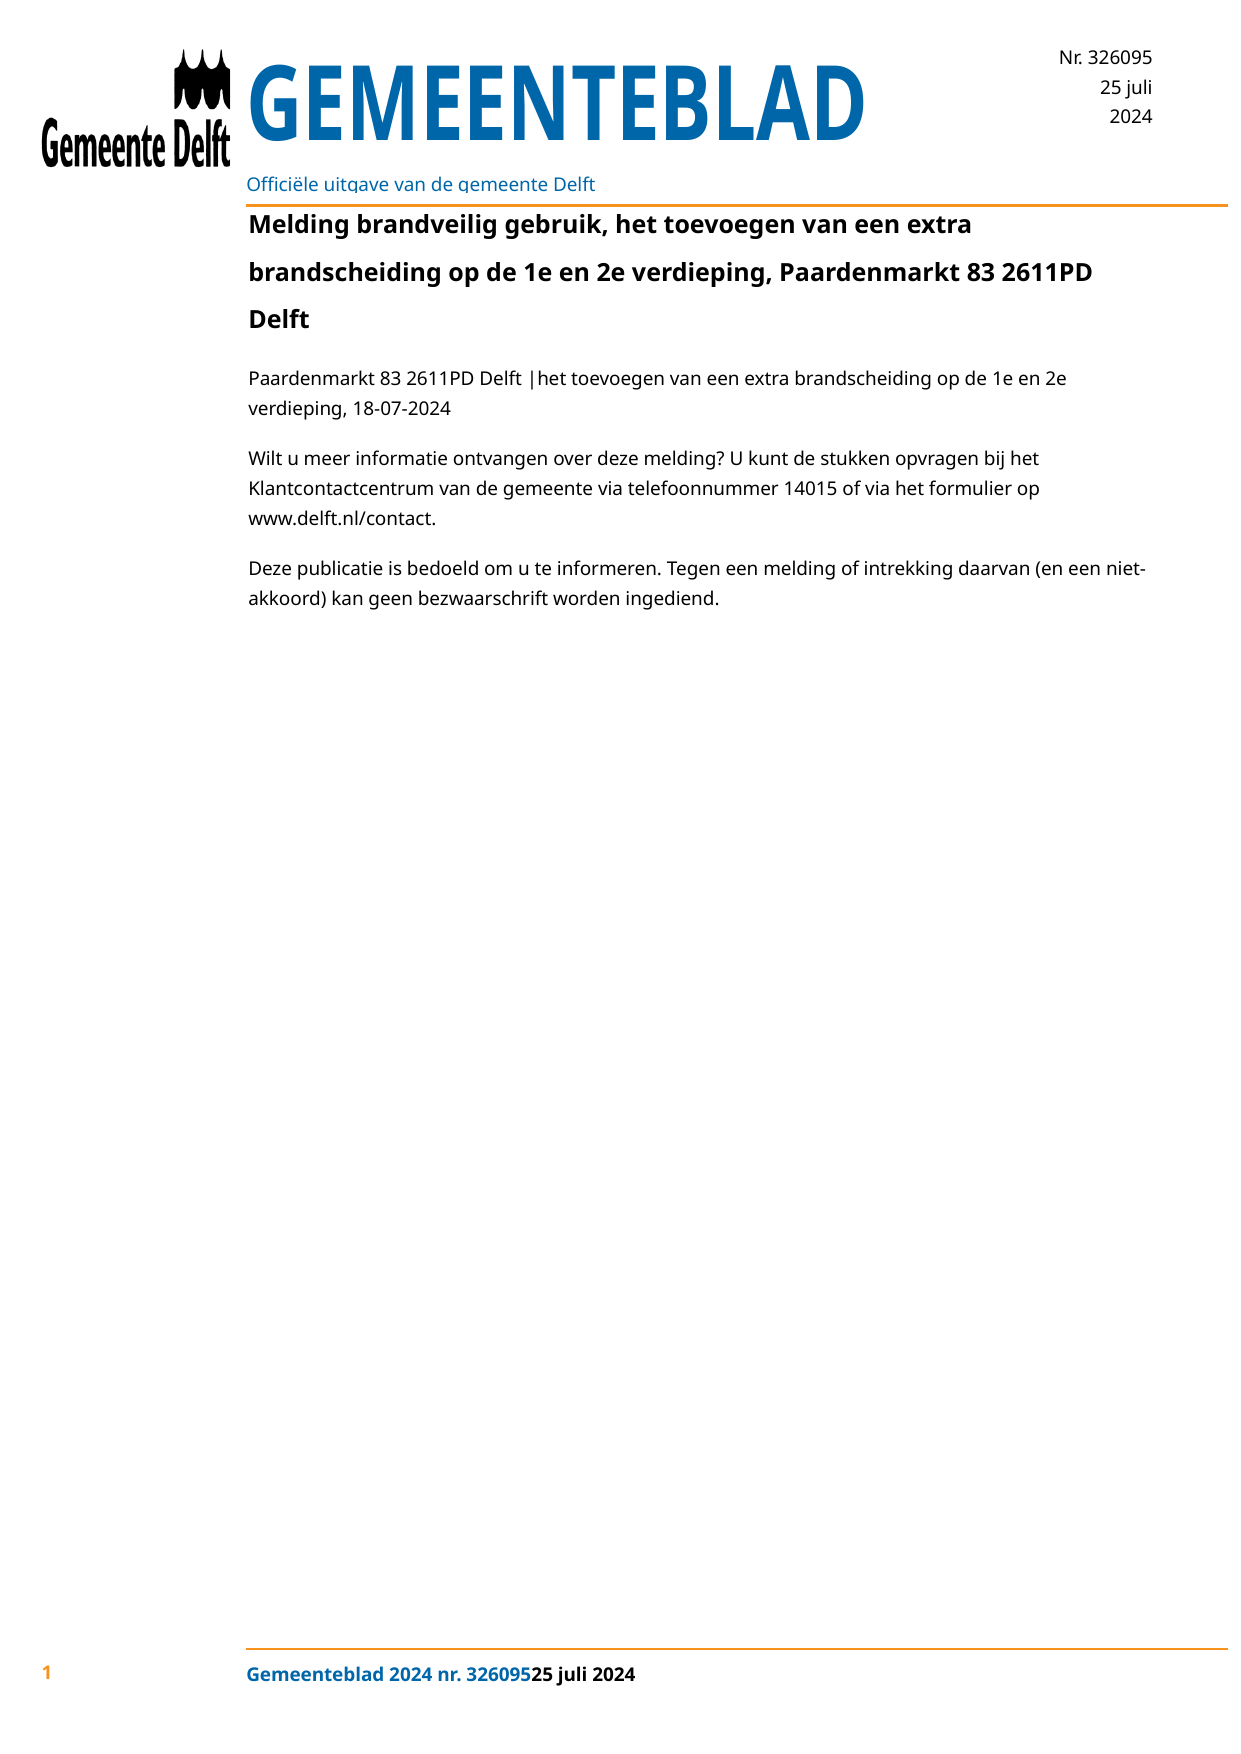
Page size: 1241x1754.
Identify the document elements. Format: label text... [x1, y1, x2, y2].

text Deze publicatie is bedoeld om u te informeren. Tegen een melding of intrekking daarvan (en een niet-akkoord) kan geen bezwaarschrift worden ingediend. [248, 555, 1152, 610]
picture [41, 47, 231, 172]
text Melding brandveilig gebruik, het toevoegen van een extra brandscheiding op de 1e en 2e verdieping, Paardenmarkt 83 2611PD Delft [248, 207, 1152, 336]
text Paardenmarkt 83 2611PD Delft |het toevoegen van een extra brandscheiding op de 1e en 2e verdieping, 18-07-2024 [248, 366, 1152, 421]
text Wilt u meer informatie ontvangen over deze melding? U kunt de stukken opvragen bij het Klantcontactcentrum van de gemeente via telefoonnummer 14015 of via het formulier op www.delft.nl/contact. [248, 446, 1152, 530]
